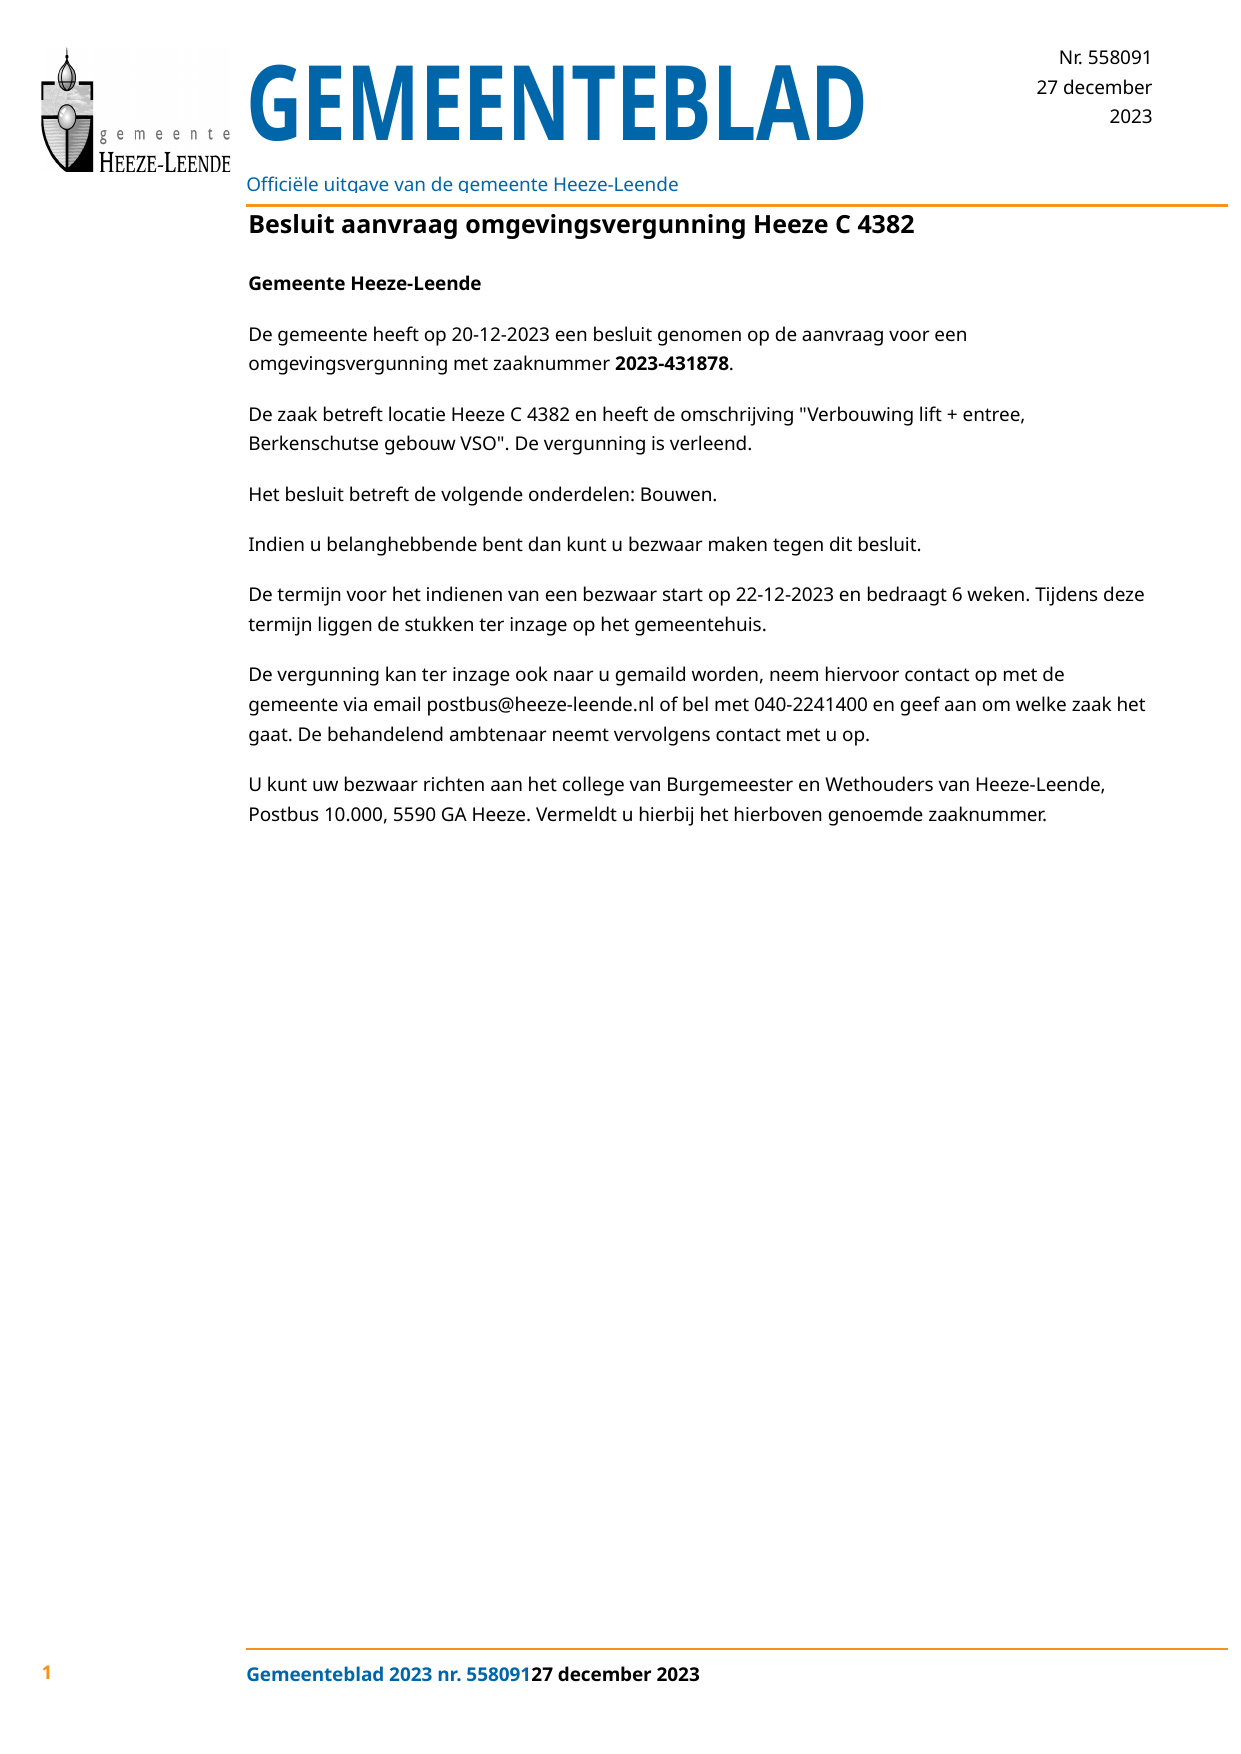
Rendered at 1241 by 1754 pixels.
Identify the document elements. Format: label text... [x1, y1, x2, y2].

text Besluit aanvraag omgevingsvergunning Heeze C 4382 [248, 207, 1152, 241]
text De vergunning kan ter inzage ook naar u gemaild worden, neem hiervoor contact op met de gemeente via email postbus@heeze-leende.nl of bel met 040-2241400 en geef aan om welke zaak het gaat. De behandelend ambtenaar neemt vervolgens contact met u op. [248, 662, 1152, 746]
text Het besluit betreft de volgende onderdelen: Bouwen. [248, 481, 1152, 506]
picture [41, 47, 231, 172]
text De termijn voor het indienen van een bezwaar start op 22-12-2023 en bedraagt 6 weken. Tijdens deze termijn liggen de stukken ter inzage op het gemeentehuis. [248, 582, 1152, 637]
text De zaak betreft locatie Heeze C 4382 en heeft de omschrijving "Verbouwing lift + entree, Berkenschutse gebouw VSO". De vergunning is verleend. [248, 401, 1152, 456]
text Indien u belanghebbende bent dan kunt u bezwaar maken tegen dit besluit. [248, 531, 1152, 557]
text U kunt uw bezwaar richten aan het college van Burgemeester en Wethouders van Heeze-Leende, Postbus 10.000, 5590 GA Heeze. Vermeldt u hierbij het hierboven genoemde zaaknummer. [248, 771, 1152, 826]
text Gemeente Heeze-Leende [248, 270, 1152, 296]
text De gemeente heeft op 20-12-2023 een besluit genomen op de aanvraag voor een omgevingsvergunning met zaaknummer 2023-431878. [248, 321, 1152, 376]
